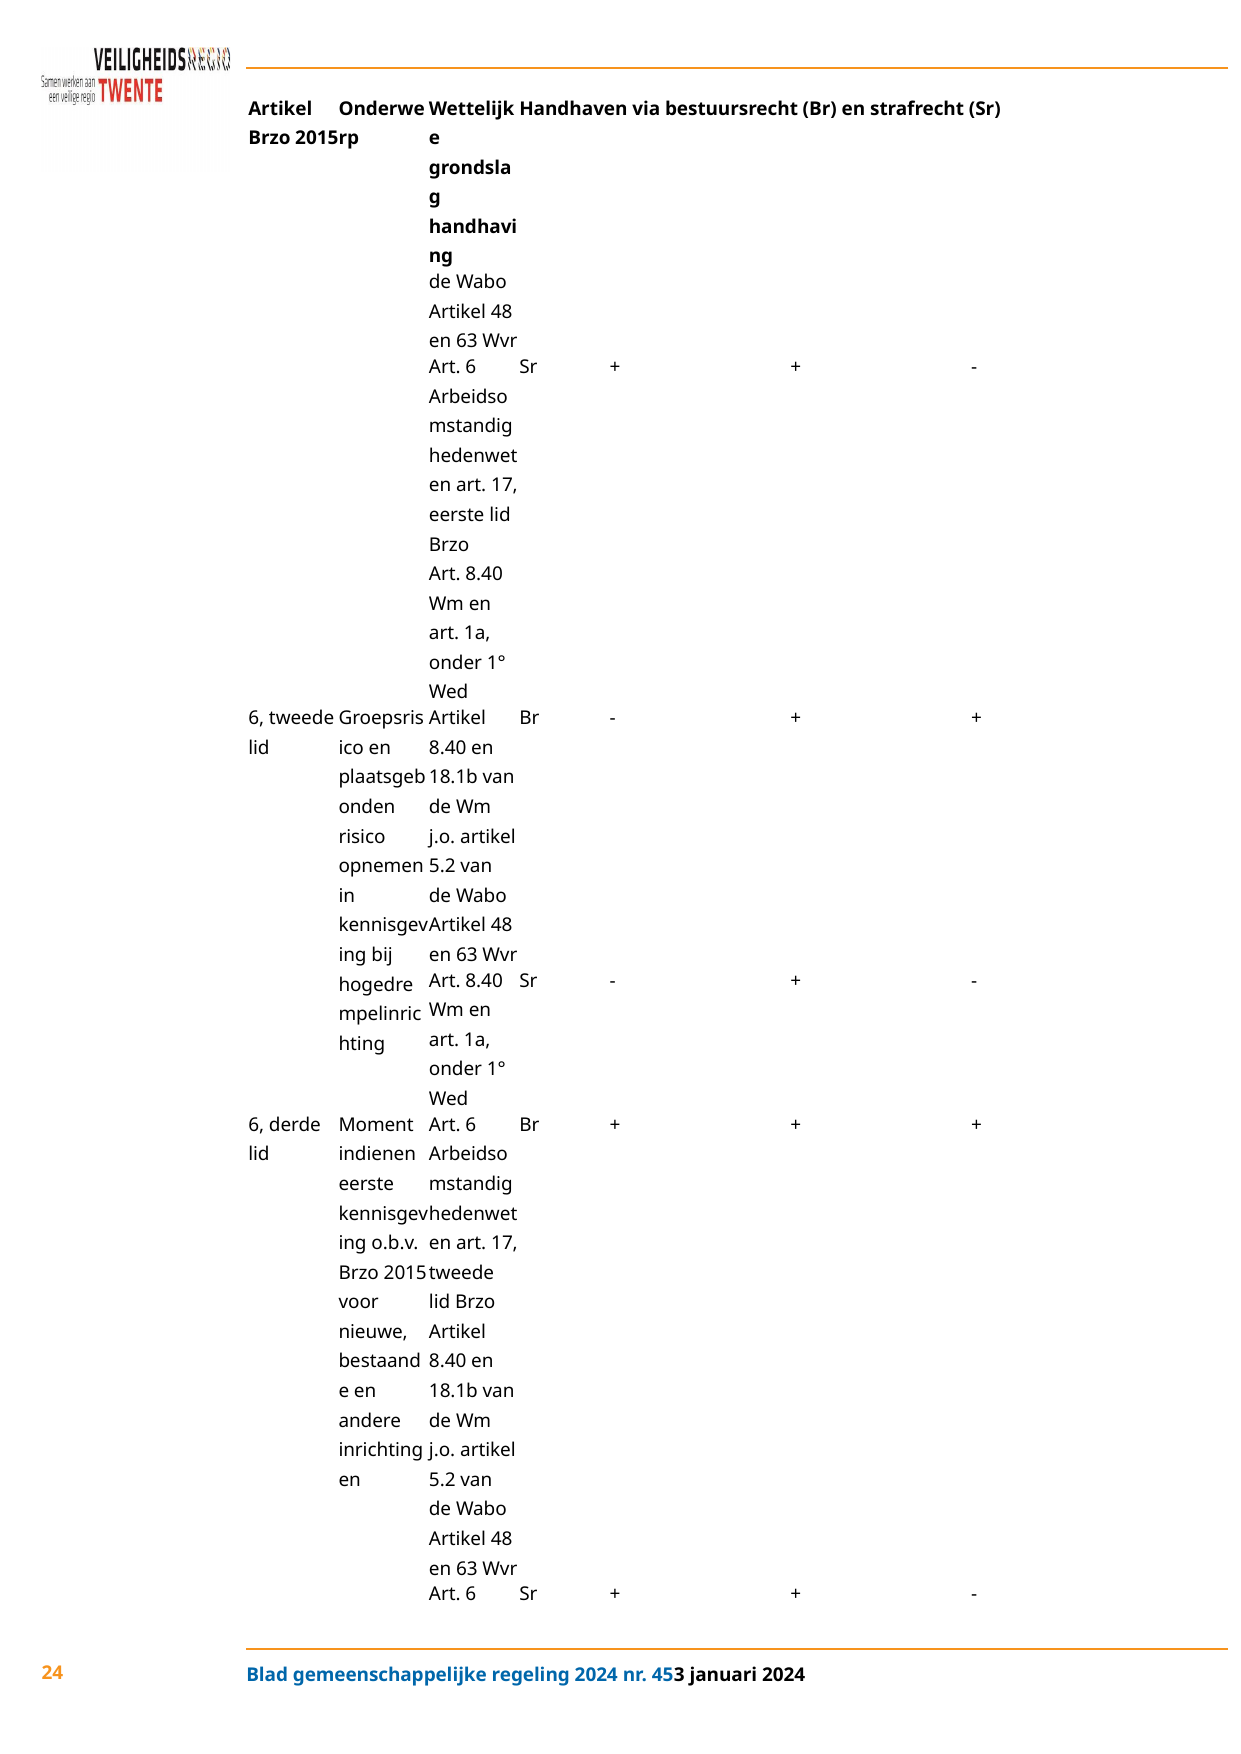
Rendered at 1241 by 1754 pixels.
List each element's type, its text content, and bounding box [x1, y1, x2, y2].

table_cell [519, 269, 609, 353]
table_cell Art. 8.40 Wm en art. 1a, onder 1° Wed [429, 967, 519, 1111]
table_cell Sr [519, 1580, 609, 1606]
table_cell - [609, 705, 790, 967]
table_header Onderwerp [338, 95, 429, 268]
table_cell Art. 6 Arbeidsomstandighedenwet en art. 17, tweede lid Brzo Artikel 8.40 en 18.1b van de Wm j.o. artikel 5.2 van de Wabo Artikel 48 en 63 Wvr [429, 1111, 519, 1580]
table_cell Sr [519, 967, 609, 1111]
table_cell + [971, 1111, 1152, 1580]
table_cell + [790, 353, 971, 704]
table_cell Br [519, 705, 609, 967]
table_cell 6, tweede lid [248, 705, 338, 1111]
table_cell - [609, 967, 790, 1111]
table_cell + [790, 967, 971, 1111]
table_cell + [609, 1580, 790, 1606]
table_cell Sr [519, 353, 609, 704]
table_header Handhaven via bestuursrecht (Br) en strafrecht (Sr) [519, 95, 1152, 268]
table_header Artikel Brzo 2015 [248, 95, 338, 268]
table_cell [609, 269, 790, 353]
table_cell + [609, 1111, 790, 1580]
table_cell Moment indienen eerste kennisgeving o.b.v. Brzo 2015 voor nieuwe, bestaande en andere inrichtingen [338, 1111, 429, 1606]
table_cell Artikel 8.40 en 18.1b van de Wm j.o. artikel 5.2 van de Wabo Artikel 48 en 63 Wvr [429, 705, 519, 967]
picture [41, 47, 231, 172]
table_cell + [790, 705, 971, 967]
table_cell [248, 269, 338, 704]
table_cell [338, 269, 429, 704]
table_cell de Wabo Artikel 48 en 63 Wvr [429, 269, 519, 353]
table_cell + [609, 353, 790, 704]
table_header Wettelijke grondslag handhaving [429, 95, 519, 268]
table_cell + [971, 705, 1152, 967]
table_cell Br [519, 1111, 609, 1580]
table_cell Groepsrisico en plaatsgebonden risico opnemen in kennisgeving bij hogedrempelinrichting [338, 705, 429, 1111]
table_cell Art. 6 Arbeidsomstandighedenwet en art. 17, eerste lid Brzo Art. 8.40 Wm en art. 1a, onder 1° Wed [429, 353, 519, 704]
table_cell - [971, 353, 1152, 704]
table_cell 6, derde lid [248, 1111, 338, 1606]
table_cell + [790, 1111, 971, 1580]
table_cell [790, 269, 971, 353]
table_cell Art. 6 [429, 1580, 519, 1606]
table_cell - [971, 1580, 1152, 1606]
table_cell - [971, 967, 1152, 1111]
table_cell [971, 269, 1152, 353]
table_cell + [790, 1580, 971, 1606]
